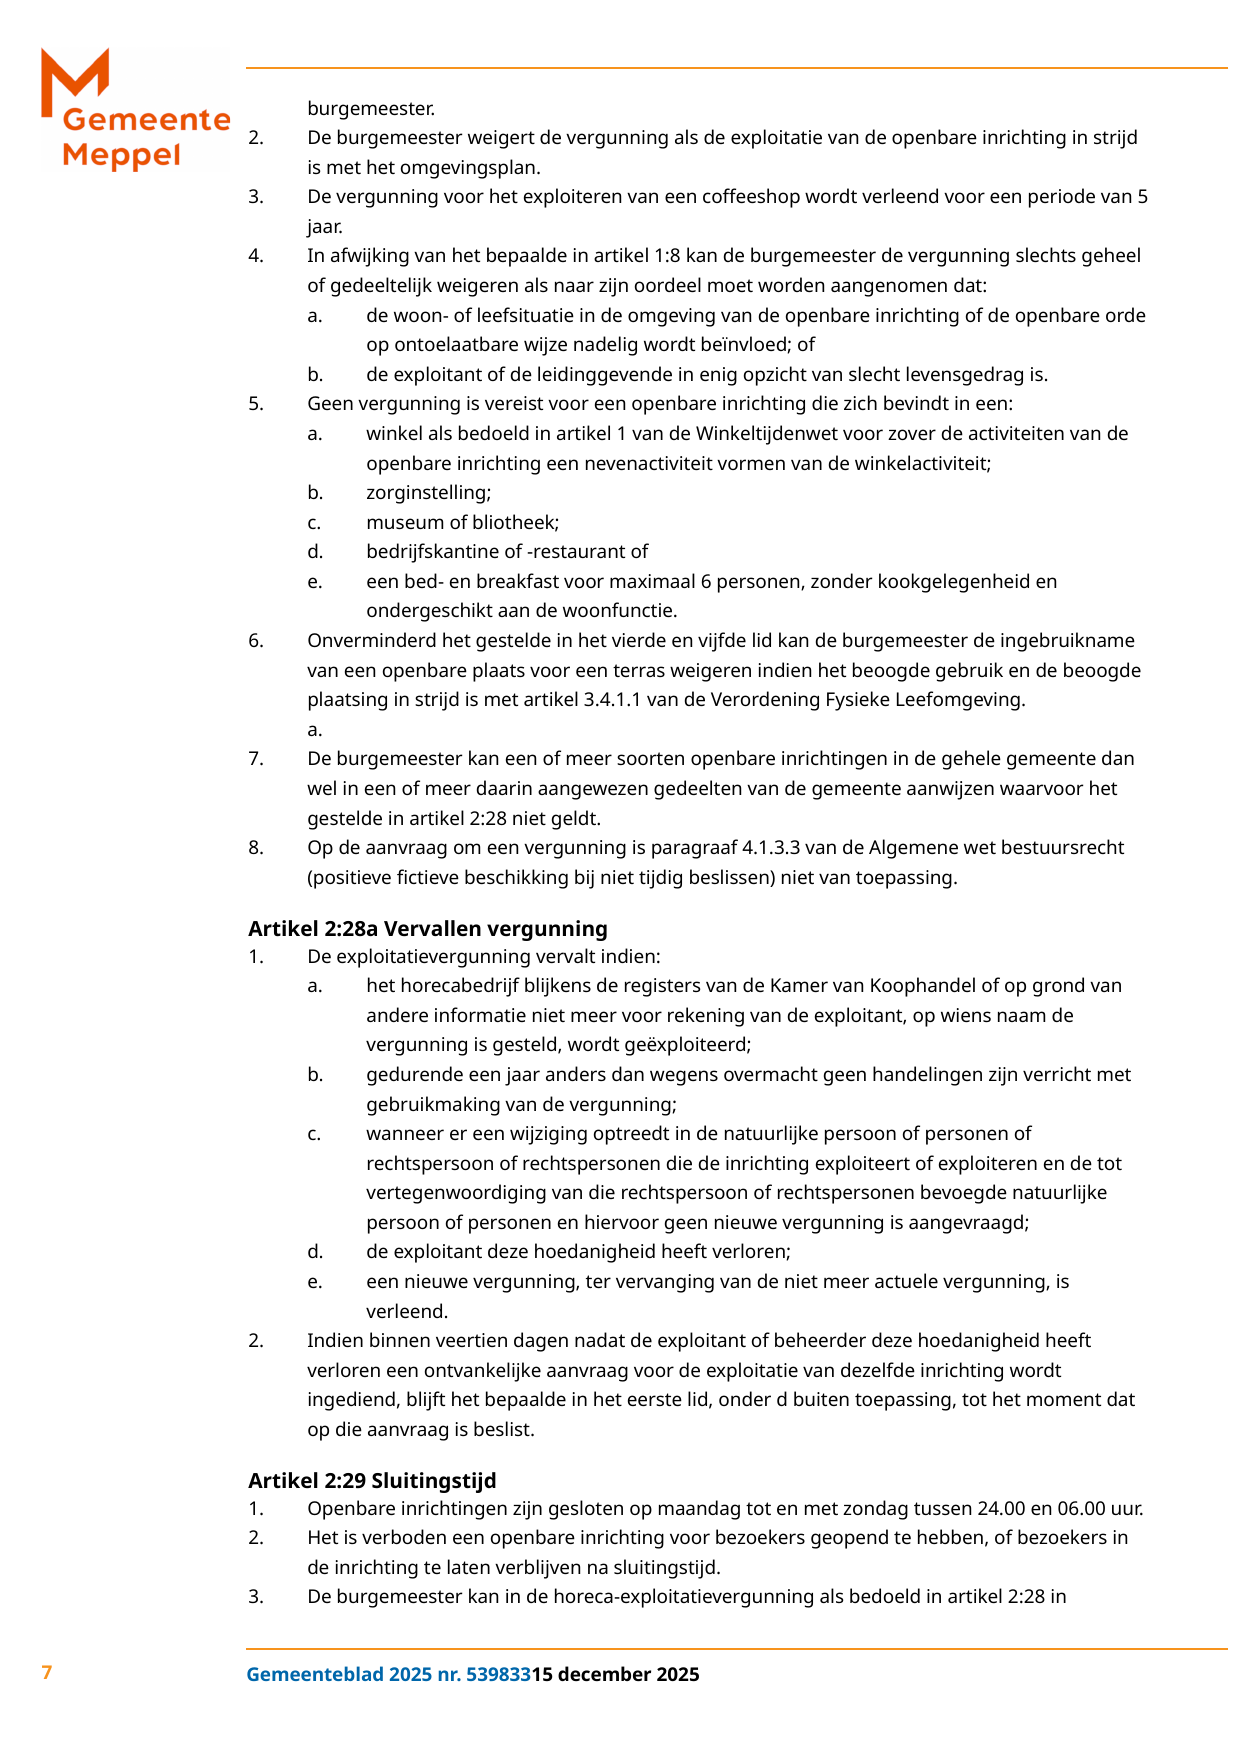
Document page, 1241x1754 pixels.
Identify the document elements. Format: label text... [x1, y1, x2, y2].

list Onverminderd het gestelde in het vierde en vijfde lid kan de burgemeester de ingebruikname van een openbare plaats voor een terras weigeren indien het beoogde gebruik en de beoogde plaatsing in strijd is met artikel 3.4.1.1 van de Verordening Fysieke Leefomgeving. [248, 627, 1152, 712]
list Openbare inrichtingen zijn gesloten op maandag tot en met zondag tussen 24.00 en 06.00 uur. [248, 1495, 1152, 1521]
list De burgemeester kan in de horeca-exploitatievergunning als bedoeld in artikel 2:28 in [248, 1584, 1152, 1609]
list het horecabedrijf blijkens de registers van de Kamer van Koophandel of op grond van andere informatie niet meer voor rekening van de exploitant, op wiens naam de vergunning is gesteld, wordt geëxploiteerd; [307, 972, 1152, 1057]
list Indien binnen veertien dagen nadat de exploitant of beheerder deze hoedanigheid heeft verloren een ontvankelijke aanvraag voor de exploitatie van dezelfde inrichting wordt ingediend, blijft het bepaalde in het eerste lid, onder d buiten toepassing, tot het moment dat op die aanvraag is beslist. [248, 1327, 1152, 1442]
list gedurende een jaar anders dan wegens overmacht geen handelingen zijn verricht met gebruikmaking van de vergunning; [307, 1061, 1152, 1116]
list De exploitatievergunning vervalt indien: [248, 943, 1152, 968]
list bedrijfskantine of -restaurant of [307, 538, 1152, 564]
list Op de aanvraag om een vergunning is paragraaf 4.1.3.3 van de Algemene wet bestuursrecht (positieve fictieve beschikking bij niet tijdig beslissen) niet van toepassing. [248, 834, 1152, 890]
list De burgemeester kan een of meer soorten openbare inrichtingen in de gehele gemeente dan wel in een of meer daarin aangewezen gedeelten van de gemeente aanwijzen waarvoor het gestelde in artikel 2:28 niet geldt. [248, 746, 1152, 831]
list De vergunning voor het exploiteren van een coffeeshop wordt verleend voor een periode van 5 jaar. [248, 183, 1152, 239]
list de woon- of leefsituatie in de omgeving van de openbare inrichting of de openbare orde op ontoelaatbare wijze nadelig wordt beïnvloed; of [307, 302, 1152, 357]
list de exploitant of de leidinggevende in enig opzicht van slecht levensgedrag is. [307, 361, 1152, 387]
text Artikel 2:28a Vervallen vergunning [248, 914, 1152, 943]
list een bed- en breakfast voor maximaal 6 personen, zonder kookgelegenheid en ondergeschikt aan de woonfunctie. [307, 568, 1152, 623]
list a. [248, 716, 1152, 742]
list In afwijking van het bepaalde in artikel 1:8 kan de burgemeester de vergunning slechts geheel of gedeeltelijk weigeren als naar zijn oordeel moet worden aangenomen dat: [248, 243, 1152, 298]
list wanneer er een wijziging optreedt in de natuurlijke persoon of personen of rechtspersoon of rechtspersonen die de inrichting exploiteert of exploiteren en de tot vertegenwoordiging van die rechtspersoon of rechtspersonen bevoegde natuurlijke persoon of personen en hiervoor geen nieuwe vergunning is aangevraagd; [307, 1120, 1152, 1235]
list zorginstelling; [307, 479, 1152, 505]
list De burgemeester weigert de vergunning als de exploitatie van de openbare inrichting in strijd is met het omgevingsplan. [248, 124, 1152, 180]
list winkel als bedoeld in artikel 1 van de Winkeltijdenwet voor zover de activiteiten van de openbare inrichting een nevenactiviteit vormen van de winkelactiviteit; [307, 420, 1152, 476]
list burgemeester. [248, 95, 1152, 121]
list een nieuwe vergunning, ter vervanging van de niet meer actuele vergunning, is verleend. [307, 1268, 1152, 1323]
list Het is verboden een openbare inrichting voor bezoekers geopend te hebben, of bezoekers in de inrichting te laten verblijven na sluitingstijd. [248, 1524, 1152, 1580]
list de exploitant deze hoedanigheid heeft verloren; [307, 1239, 1152, 1264]
text Artikel 2:29 Sluitingstijd [248, 1467, 1152, 1495]
picture [41, 47, 231, 172]
list museum of bliotheek; [307, 509, 1152, 535]
list Geen vergunning is vereist voor een openbare inrichting die zich bevindt in een: [248, 391, 1152, 416]
